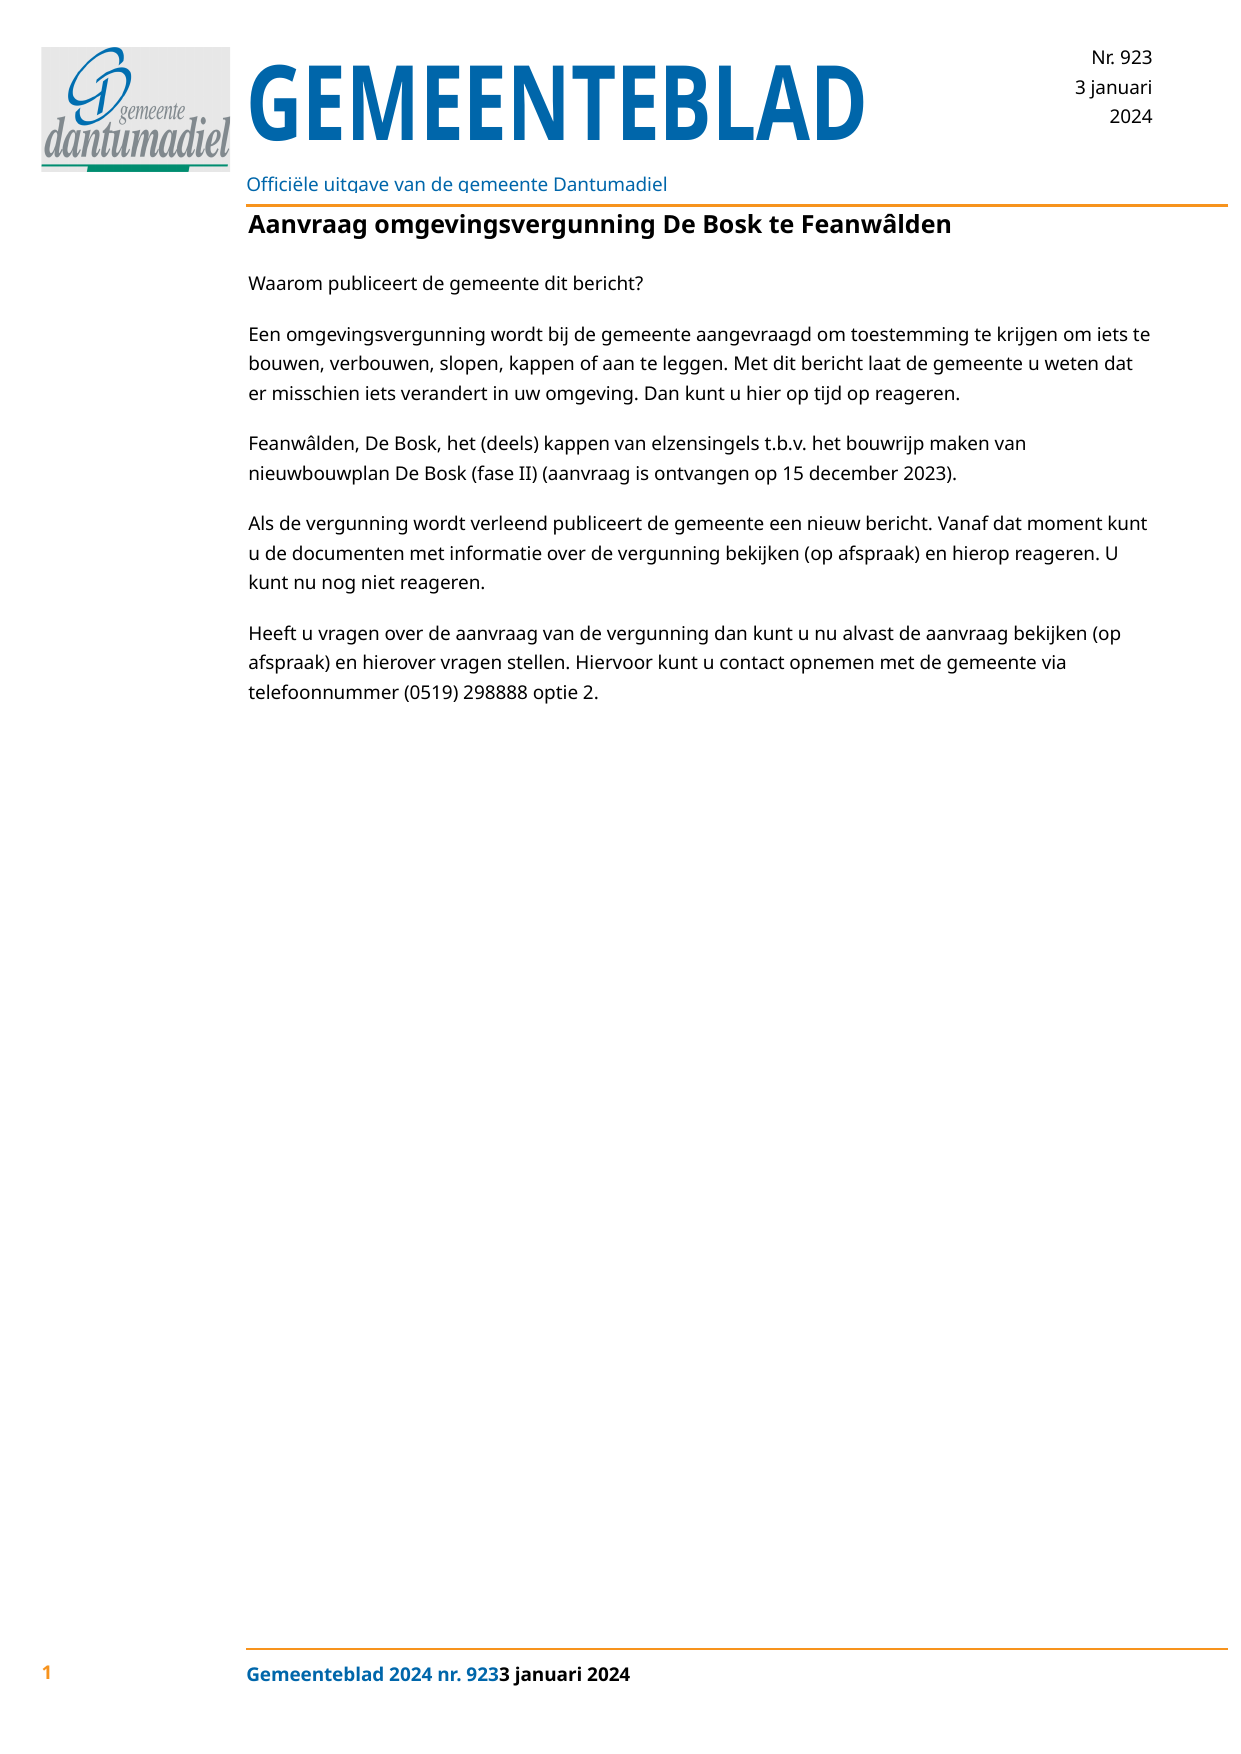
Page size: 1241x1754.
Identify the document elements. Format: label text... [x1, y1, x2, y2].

text Heeft u vragen over de aanvraag van de vergunning dan kunt u nu alvast de aanvraag bekijken (op afspraak) en hierover vragen stellen. Hiervoor kunt u contact opnemen met de gemeente via telefoonnummer (0519) 298888 optie 2. [248, 620, 1152, 705]
text Feanwâlden, De Bosk, het (deels) kappen van elzensingels t.b.v. het bouwrijp maken van nieuwbouwplan De Bosk (fase II) (aanvraag is ontvangen op 15 december 2023). [248, 430, 1152, 486]
text Als de vergunning wordt verleend publiceert de gemeente een nieuw bericht. Vanaf dat moment kunt u de documenten met informatie over de vergunning bekijken (op afspraak) en hierop reageren. U kunt nu nog niet reageren. [248, 510, 1152, 595]
text Aanvraag omgevingsvergunning De Bosk te Feanwâlden [248, 207, 1152, 241]
text Waarom publiceert de gemeente dit bericht? [248, 270, 1152, 296]
text Een omgevingsvergunning wordt bij de gemeente aangevraagd om toestemming te krijgen om iets te bouwen, verbouwen, slopen, kappen of aan te leggen. Met dit bericht laat de gemeente u weten dat er misschien iets verandert in uw omgeving. Dan kunt u hier op tijd op reageren. [248, 321, 1152, 406]
picture [41, 47, 231, 172]
